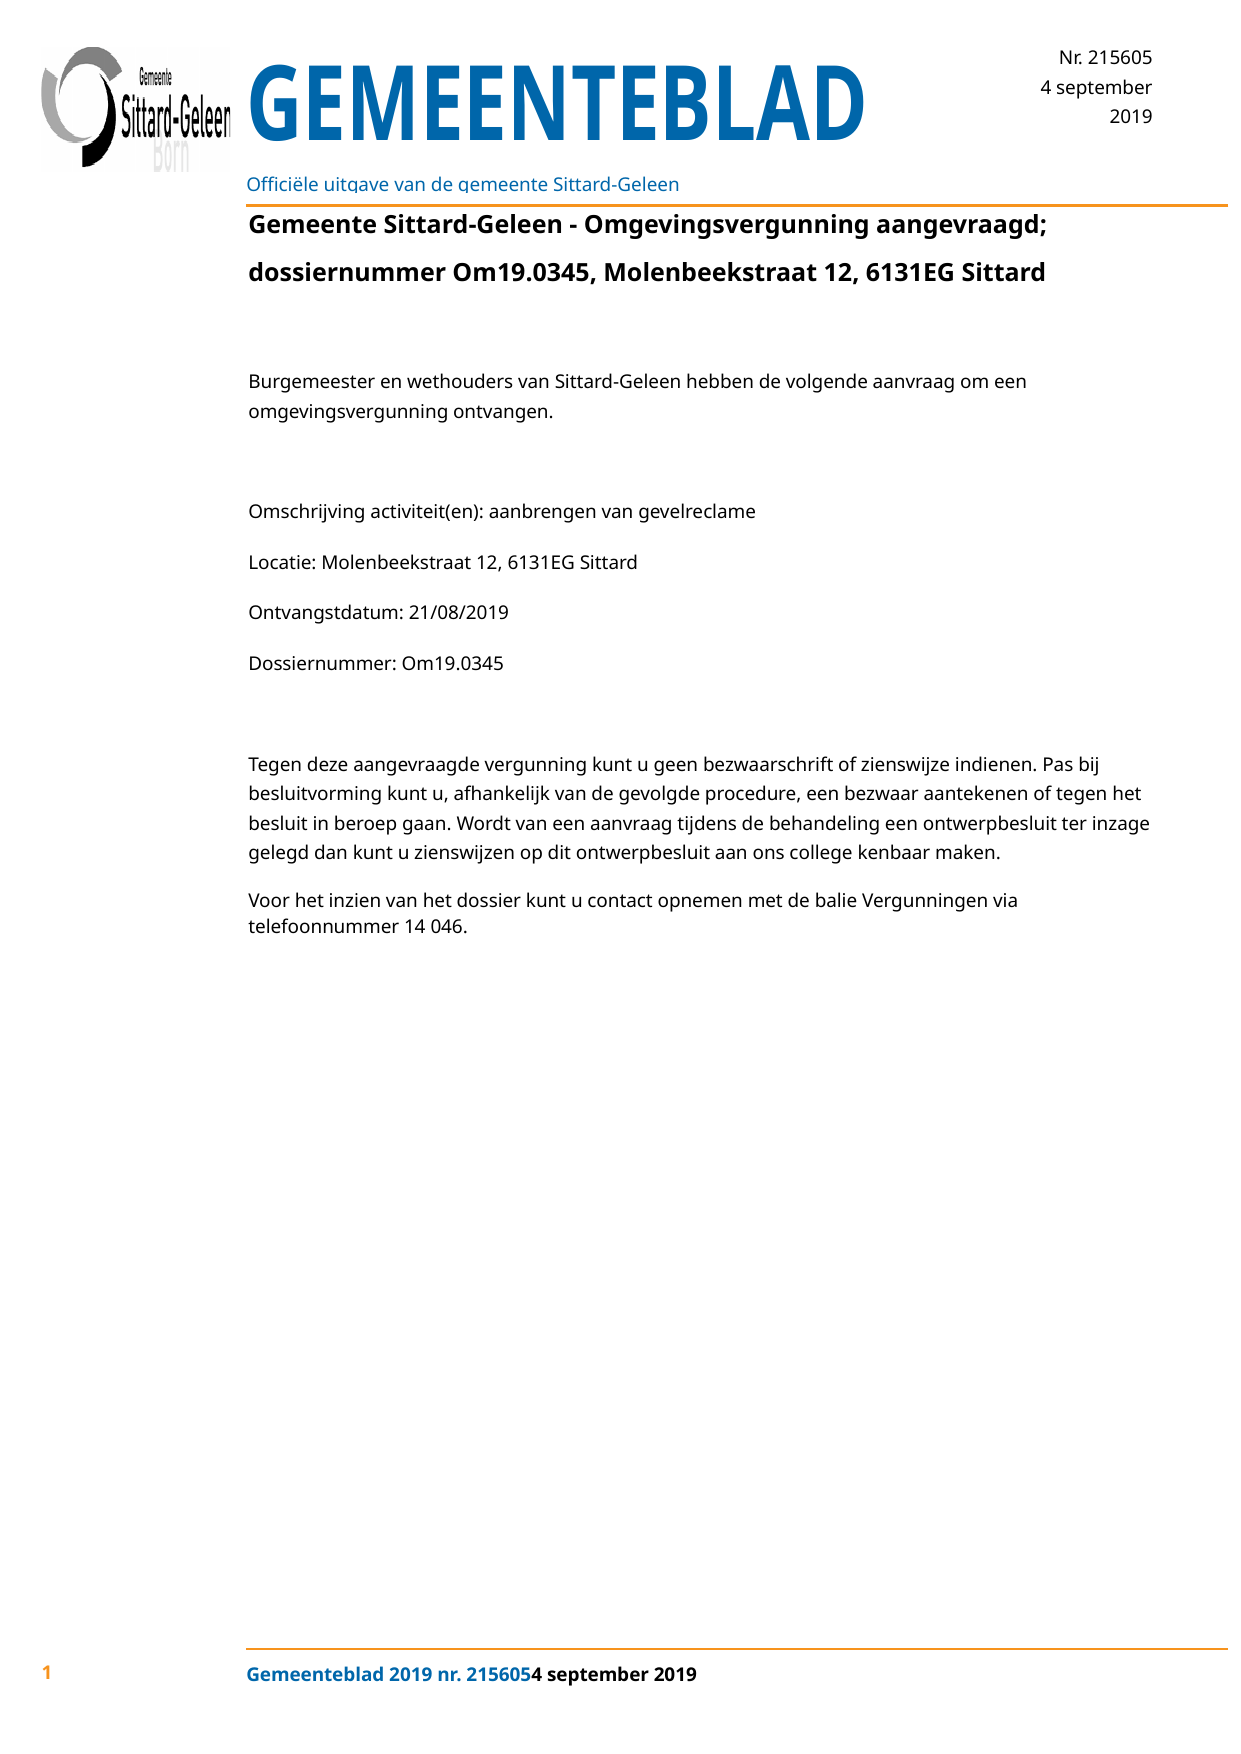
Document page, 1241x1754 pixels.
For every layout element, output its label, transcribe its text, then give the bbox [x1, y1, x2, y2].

picture [41, 47, 231, 172]
text Burgemeester en wethouders van Sittard-Geleen hebben de volgende aanvraag om een omgevingsvergunning ontvangen. [248, 368, 1152, 424]
text Tegen deze aangevraagde vergunning kunt u geen bezwaarschrift of zienswijze indienen. Pas bij besluitvorming kunt u, afhankelijk van de gevolgde procedure, een bezwaar aantekenen of tegen het besluit in beroep gaan. Wordt van een aanvraag tijdens de behandeling een ontwerpbesluit ter inzage gelegd dan kunt u zienswijzen op dit ontwerpbesluit aan ons college kenbaar maken. [248, 751, 1152, 865]
text Voor het inzien van het dossier kunt u contact opnemen met de balie Vergunningen via telefoonnummer 14 046. [248, 887, 1152, 939]
text Omschrijving activiteit(en): aanbrengen van gevelreclame [248, 499, 1152, 524]
text Ontvangstdatum: 21/08/2019 [248, 599, 1152, 625]
text Dossiernummer: Om19.0345 [248, 650, 1152, 676]
text Locatie: Molenbeekstraat 12, 6131EG Sittard [248, 549, 1152, 575]
text Gemeente Sittard-Geleen - Omgevingsvergunning aangevraagd; dossiernummer Om19.0345, Molenbeekstraat 12, 6131EG Sittard [248, 207, 1152, 288]
